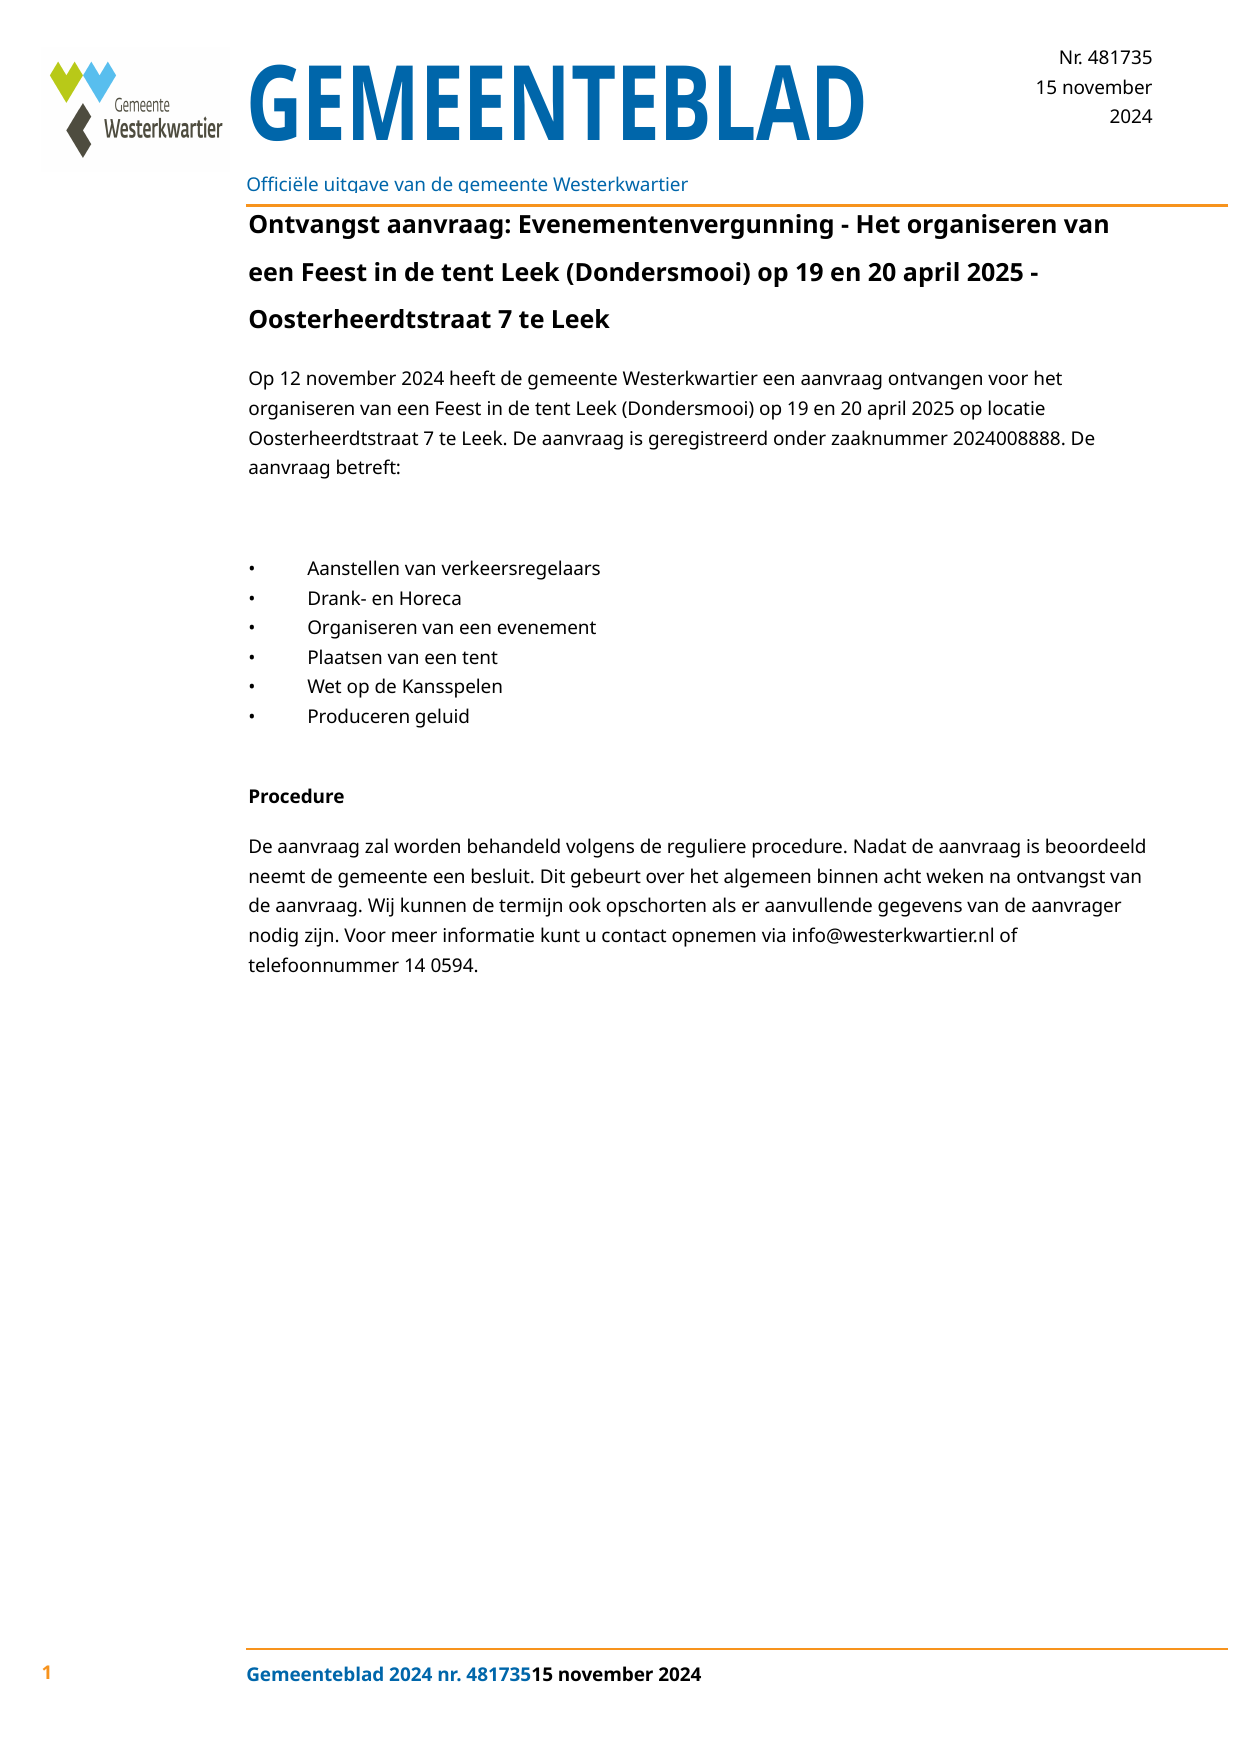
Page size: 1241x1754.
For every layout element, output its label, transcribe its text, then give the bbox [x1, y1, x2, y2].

text Procedure [248, 783, 1152, 809]
text De aanvraag zal worden behandeld volgens de reguliere procedure. Nadat de aanvraag is beoordeeld neemt de gemeente een besluit. Dit gebeurt over het algemeen binnen acht weken na ontvangst van de aanvraag. Wij kunnen de termijn ook opschorten als er aanvullende gegevens van de aanvrager nodig zijn. Voor meer informatie kunt u contact opnemen via info@westerkwartier.nl of telefoonnummer 14 0594. [248, 833, 1152, 977]
list Wet op de Kansspelen [248, 673, 1152, 699]
list Drank- en Horeca [248, 585, 1152, 610]
list Aanstellen van verkeersregelaars [248, 555, 1152, 581]
text Op 12 november 2024 heeft de gemeente Westerkwartier een aanvraag ontvangen voor het organiseren van een Feest in de tent Leek (Dondersmooi) op 19 en 20 april 2025 op locatie Oosterheerdtstraat 7 te Leek. De aanvraag is geregistreerd onder zaaknummer 2024008888. De aanvraag betreft: [248, 366, 1152, 480]
list Produceren geluid [248, 703, 1152, 729]
text Ontvangst aanvraag: Evenementenvergunning - Het organiseren van een Feest in de tent Leek (Dondersmooi) op 19 en 20 april 2025 - Oosterheerdtstraat 7 te Leek [248, 207, 1152, 336]
picture [41, 47, 231, 172]
list Organiseren van een evenement [248, 614, 1152, 640]
list Plaatsen van een tent [248, 644, 1152, 669]
